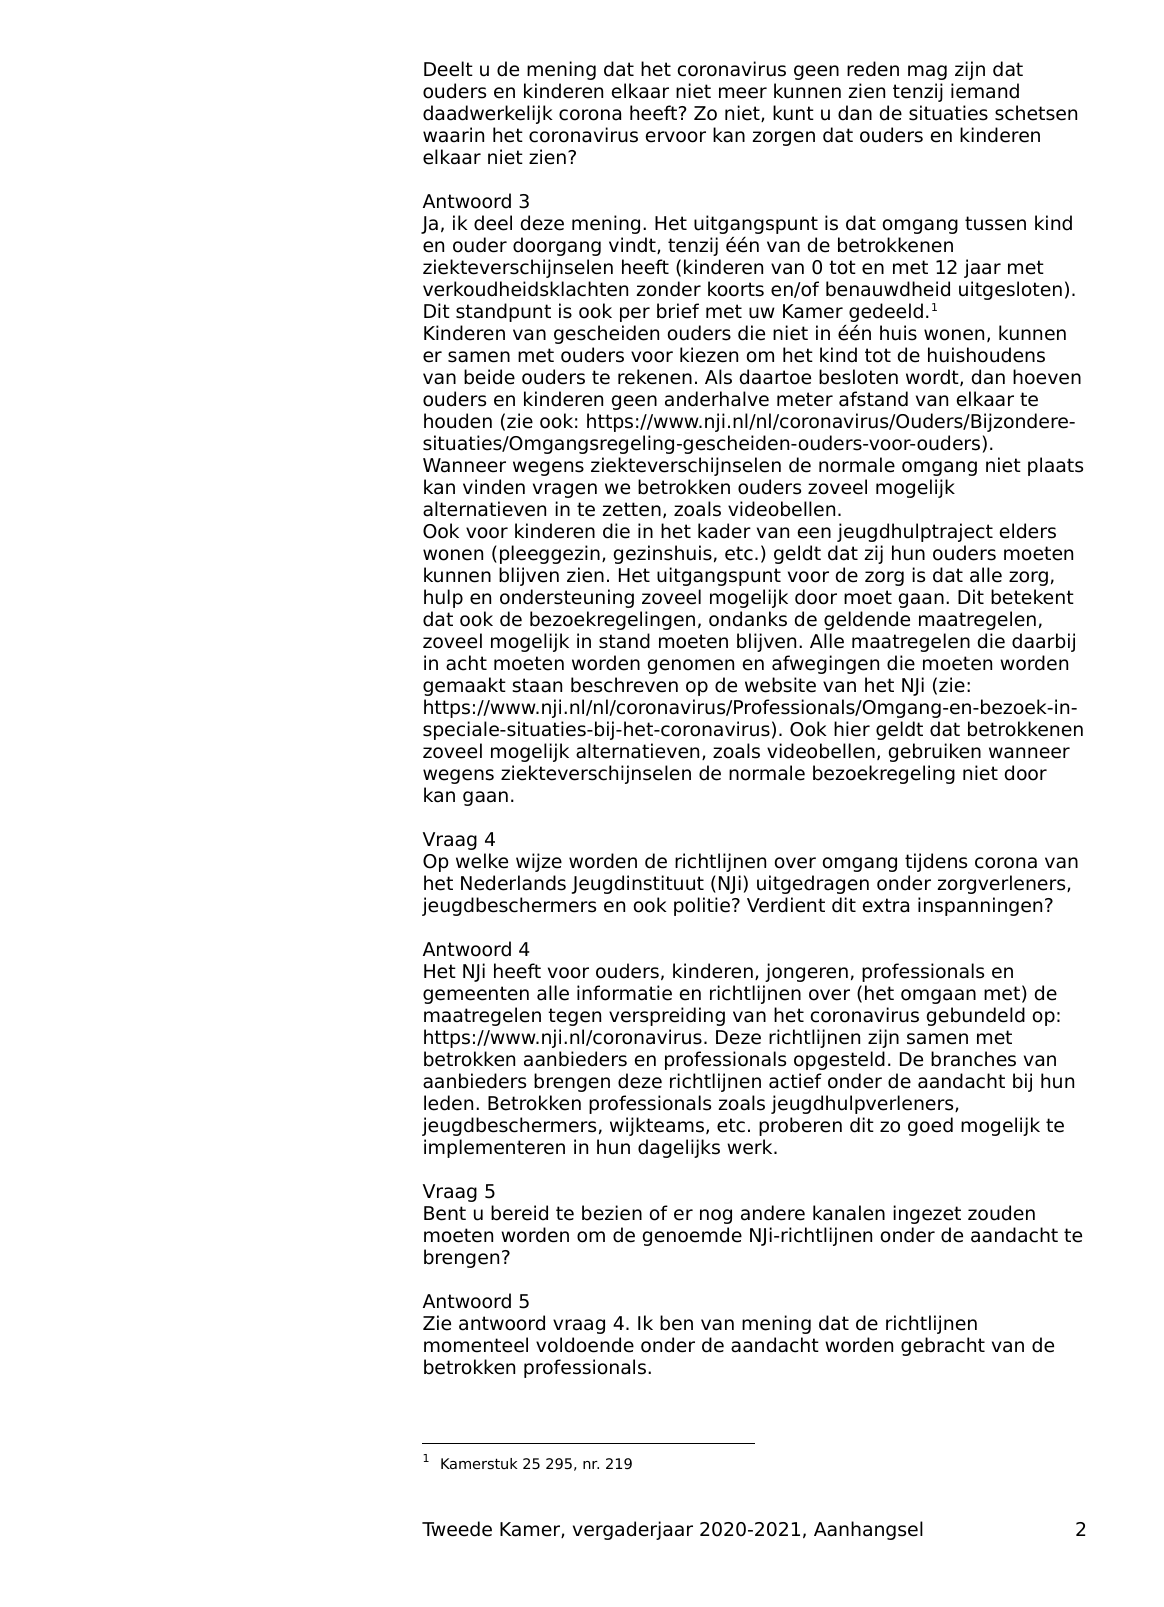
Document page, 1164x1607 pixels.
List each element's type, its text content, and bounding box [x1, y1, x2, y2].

text Op welke wijze worden de richtlijnen over omgang tijdens corona van het Nederlands Jeugdinstituut (NJi) uitgedragen onder zorgverleners, jeugdbeschermers en ook politie? Verdient dit extra inspanningen? [422, 851, 1087, 917]
text Zie antwoord vraag 4. Ik ben van mening dat de richtlijnen momenteel voldoende onder de aandacht worden gebracht van de betrokken professionals. [422, 1313, 1087, 1379]
text Antwoord 3 [422, 191, 1087, 213]
text Ook voor kinderen die in het kader van een jeugdhulptraject elders wonen (pleeggezin, gezinshuis, etc.) geldt dat zij hun ouders moeten kunnen blijven zien. Het uitgangspunt voor de zorg is dat alle zorg, hulp en ondersteuning zoveel mogelijk door moet gaan. Dit betekent dat ook de bezoekregelingen, ondanks de geldende maatregelen, zoveel mogelijk in stand moeten blijven. Alle maatregelen die daarbij in acht moeten worden genomen en afwegingen die moeten worden gemaakt staan beschreven op de website van het NJi (zie: https://www.nji.nl/nl/coronavirus/Professionals/Omgang-en-bezoek-in-speciale-situaties-bij-het-coronavirus). Ook hier geldt dat betrokkenen zoveel mogelijk alternatieven, zoals videobellen, gebruiken wanneer wegens ziekteverschijnselen de normale bezoekregeling niet door kan gaan. [422, 521, 1087, 807]
text Bent u bereid te bezien of er nog andere kanalen ingezet zouden moeten worden om de genoemde NJi-richtlijnen onder de aandacht te brengen? [422, 1203, 1087, 1269]
text Vraag 5 [422, 1181, 1087, 1203]
text Antwoord 4 [422, 939, 1087, 961]
text Kinderen van gescheiden ouders die niet in één huis wonen, kunnen er samen met ouders voor kiezen om het kind tot de huishoudens van beide ouders te rekenen. Als daartoe besloten wordt, dan hoeven ouders en kinderen geen anderhalve meter afstand van elkaar te houden (zie ook: https://www.nji.nl/nl/coronavirus/Ouders/Bijzondere-situaties/Omgangsregeling-gescheiden-ouders-voor-ouders). [422, 323, 1087, 455]
text Het NJi heeft voor ouders, kinderen, jongeren, professionals en gemeenten alle informatie en richtlijnen over (het omgaan met) de maatregelen tegen verspreiding van het coronavirus gebundeld op: https://www.nji.nl/coronavirus. Deze richtlijnen zijn samen met betrokken aanbieders en professionals opgesteld. De branches van aanbieders brengen deze richtlijnen actief onder de aandacht bij hun leden. Betrokken professionals zoals jeugdhulpverleners, jeugdbeschermers, wijkteams, etc. proberen dit zo goed mogelijk te implementeren in hun dagelijks werk. [422, 961, 1087, 1159]
text Wanneer wegens ziekteverschijnselen de normale omgang niet plaats kan vinden vragen we betrokken ouders zoveel mogelijk alternatieven in te zetten, zoals videobellen. [422, 455, 1087, 521]
text Deelt u de mening dat het coronavirus geen reden mag zijn dat ouders en kinderen elkaar niet meer kunnen zien tenzij iemand daadwerkelijk corona heeft? Zo niet, kunt u dan de situaties schetsen waarin het coronavirus ervoor kan zorgen dat ouders en kinderen elkaar niet zien? [422, 59, 1087, 169]
text Kamerstuk 25 295, nr. 219 [422, 1452, 1087, 1474]
text Antwoord 5 [422, 1291, 1087, 1313]
text Ja, ik deel deze mening. Het uitgangspunt is dat omgang tussen kind en ouder doorgang vindt, tenzij één van de betrokkenen ziekteverschijnselen heeft (kinderen van 0 tot en met 12 jaar met verkoudheidsklachten zonder koorts en/of benauwdheid uitgesloten). Dit standpunt is ook per brief met uw Kamer gedeeld. [422, 213, 1087, 323]
text Vraag 4 [422, 829, 1087, 851]
